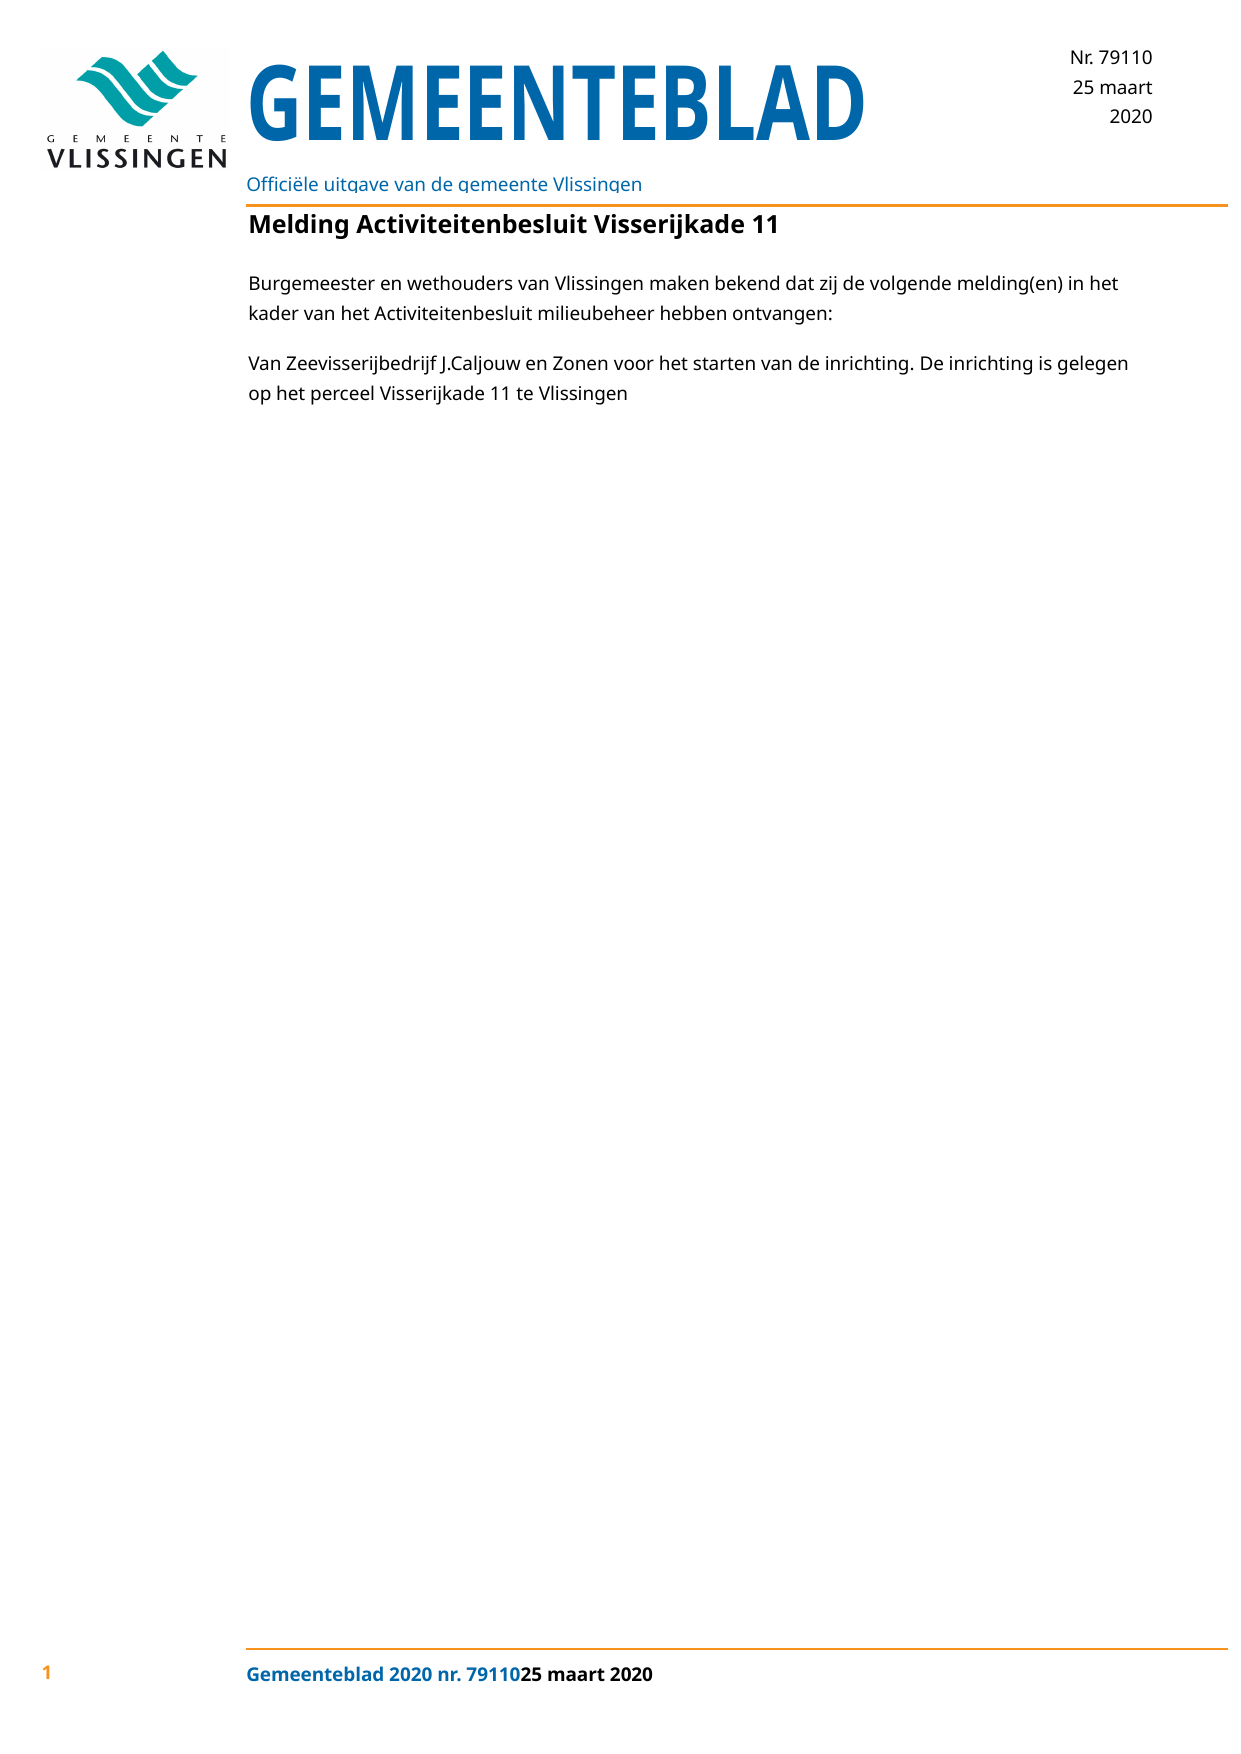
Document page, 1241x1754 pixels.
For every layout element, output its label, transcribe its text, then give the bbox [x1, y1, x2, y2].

text Melding Activiteitenbesluit Visserijkade 11 [248, 207, 1152, 241]
text Burgemeester en wethouders van Vlissingen maken bekend dat zij de volgende melding(en) in het kader van het Activiteitenbesluit milieubeheer hebben ontvangen: [248, 270, 1152, 326]
picture [41, 47, 231, 172]
text Van Zeevisserijbedrijf J.Caljouw en Zonen voor het starten van de inrichting. De inrichting is gelegen op het perceel Visserijkade 11 te Vlissingen [248, 350, 1152, 406]
